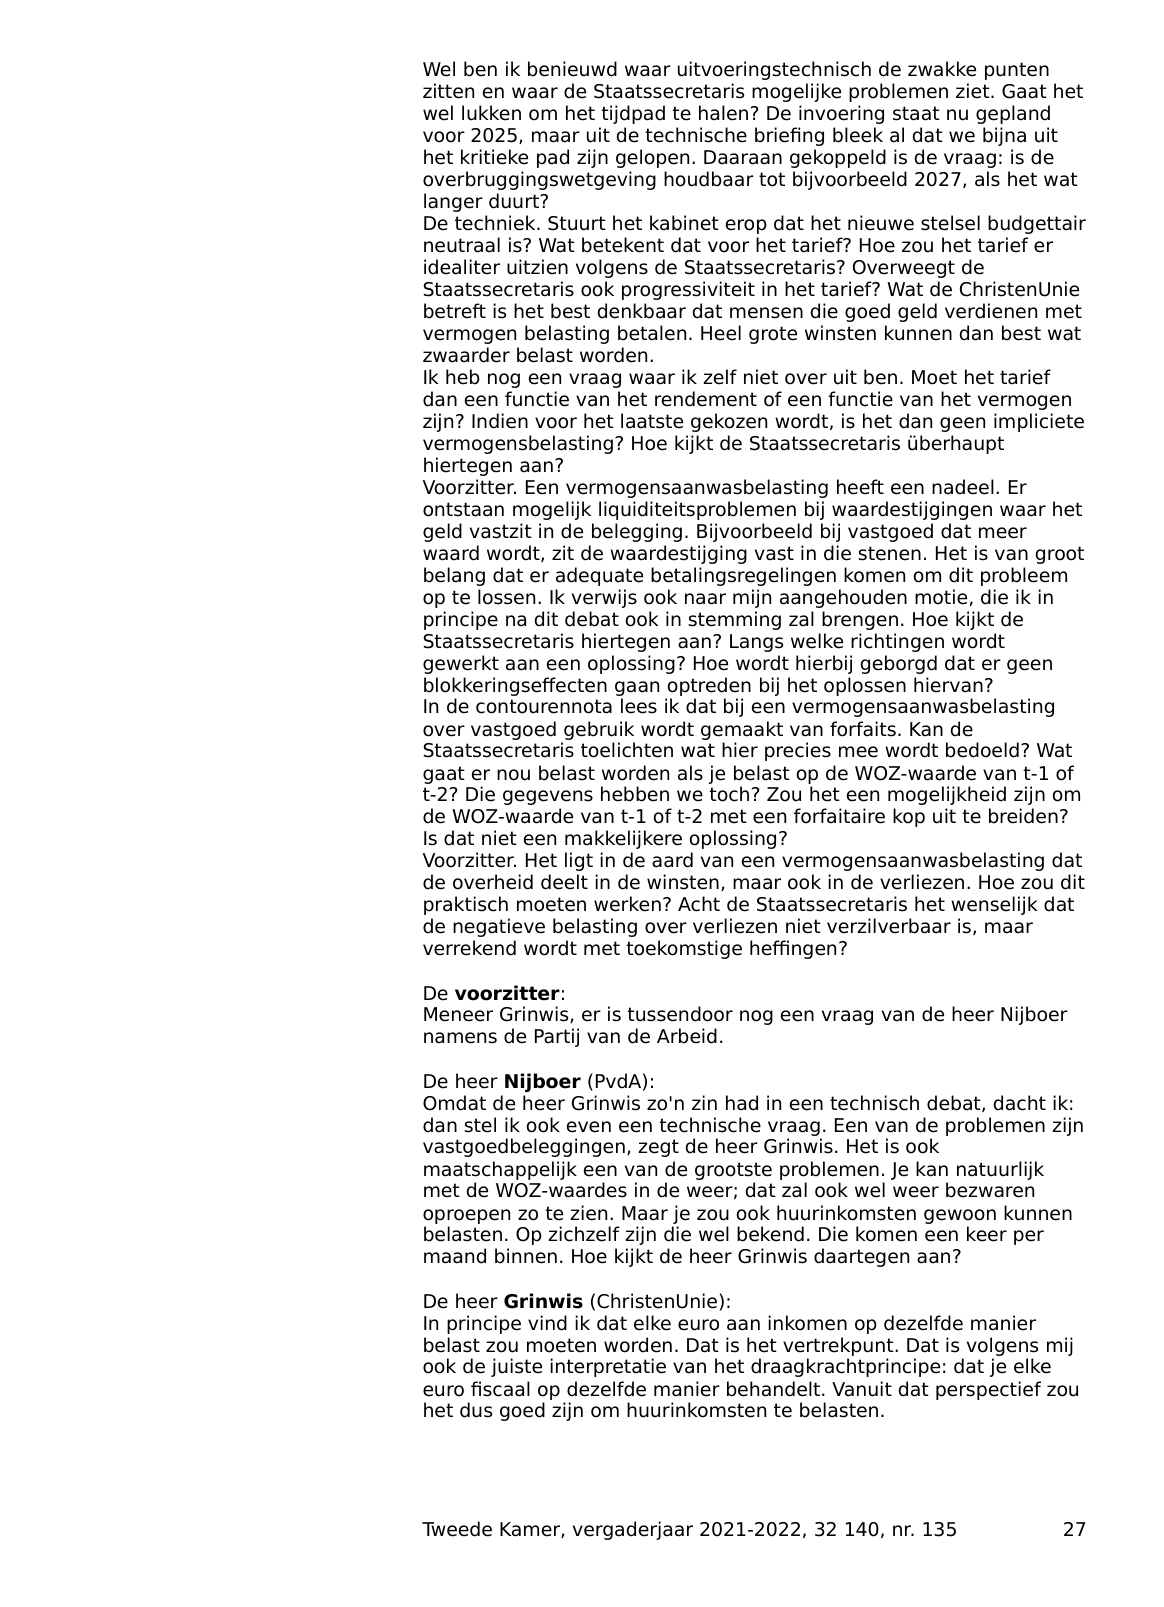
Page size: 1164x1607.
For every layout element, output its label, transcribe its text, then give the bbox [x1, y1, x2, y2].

text Omdat de heer Grinwis zo'n zin had in een technisch debat, dacht ik: dan stel ik ook even een technische vraag. Een van de problemen zijn vastgoedbeleggingen, zegt de heer Grinwis. Het is ook maatschappelijk een van de grootste problemen. Je kan natuurlijk met de WOZ-waardes in de weer; dat zal ook wel weer bezwaren oproepen zo te zien. Maar je zou ook huurinkomsten gewoon kunnen belasten. Op zichzelf zijn die wel bekend. Die komen een keer per maand binnen. Hoe kijkt de heer Grinwis daartegen aan? [422, 1092, 1087, 1268]
text Wel ben ik benieuwd waar uitvoeringstechnisch de zwakke punten zitten en waar de Staatssecretaris mogelijke problemen ziet. Gaat het wel lukken om het tijdpad te halen? De invoering staat nu gepland voor 2025, maar uit de technische briefing bleek al dat we bijna uit het kritieke pad zijn gelopen. Daaraan gekoppeld is de vraag: is de overbruggingswetgeving houdbaar tot bijvoorbeeld 2027, als het wat langer duurt? [422, 59, 1087, 213]
text In principe vind ik dat elke euro aan inkomen op dezelfde manier belast zou moeten worden. Dat is het vertrekpunt. Dat is volgens mij ook de juiste interpretatie van het draagkrachtprincipe: dat je elke euro fiscaal op dezelfde manier behandelt. Vanuit dat perspectief zou het dus goed zijn om huurinkomsten te belasten. [422, 1312, 1087, 1422]
text De voorzitter: [422, 982, 1087, 1004]
text De heer Nijboer (PvdA): [422, 1071, 1087, 1092]
text Voorzitter. Het ligt in de aard van een vermogensaanwasbelasting dat de overheid deelt in de winsten, maar ook in de verliezen. Hoe zou dit praktisch moeten werken? Acht de Staatssecretaris het wenselijk dat de negatieve belasting over verliezen niet verzilverbaar is, maar verrekend wordt met toekomstige heffingen? [422, 850, 1087, 960]
text De heer Grinwis (ChristenUnie): [422, 1291, 1087, 1312]
text Voorzitter. Een vermogensaanwasbelasting heeft een nadeel. Er ontstaan mogelijk liquiditeitsproblemen bij waardestijgingen waar het geld vastzit in de belegging. Bijvoorbeeld bij vastgoed dat meer waard wordt, zit de waardestijging vast in die stenen. Het is van groot belang dat er adequate betalingsregelingen komen om dit probleem op te lossen. Ik verwijs ook naar mijn aangehouden motie, die ik in principe na dit debat ook in stemming zal brengen. Hoe kijkt de Staatssecretaris hiertegen aan? Langs welke richtingen wordt gewerkt aan een oplossing? Hoe wordt hierbij geborgd dat er geen blokkeringseffecten gaan optreden bij het oplossen hiervan? [422, 477, 1087, 696]
text In de contourennota lees ik dat bij een vermogensaanwasbelasting over vastgoed gebruik wordt gemaakt van forfaits. Kan de Staatssecretaris toelichten wat hier precies mee wordt bedoeld? Wat gaat er nou belast worden als je belast op de WOZ-waarde van t-1 of t-2? Die gegevens hebben we toch? Zou het een mogelijkheid zijn om de WOZ-waarde van t-1 of t-2 met een forfaitaire kop uit te breiden? Is dat niet een makkelijkere oplossing? [422, 696, 1087, 850]
text Meneer Grinwis, er is tussendoor nog een vraag van de heer Nijboer namens de Partij van de Arbeid. [422, 1004, 1087, 1048]
text Ik heb nog een vraag waar ik zelf niet over uit ben. Moet het tarief dan een functie van het rendement of een functie van het vermogen zijn? Indien voor het laatste gekozen wordt, is het dan geen impliciete vermogensbelasting? Hoe kijkt de Staatssecretaris überhaupt hiertegen aan? [422, 367, 1087, 477]
text De techniek. Stuurt het kabinet erop dat het nieuwe stelsel budgettair neutraal is? Wat betekent dat voor het tarief? Hoe zou het tarief er idealiter uitzien volgens de Staatssecretaris? Overweegt de Staatssecretaris ook progressiviteit in het tarief? Wat de ChristenUnie betreft is het best denkbaar dat mensen die goed geld verdienen met vermogen belasting betalen. Heel grote winsten kunnen dan best wat zwaarder belast worden. [422, 213, 1087, 367]
